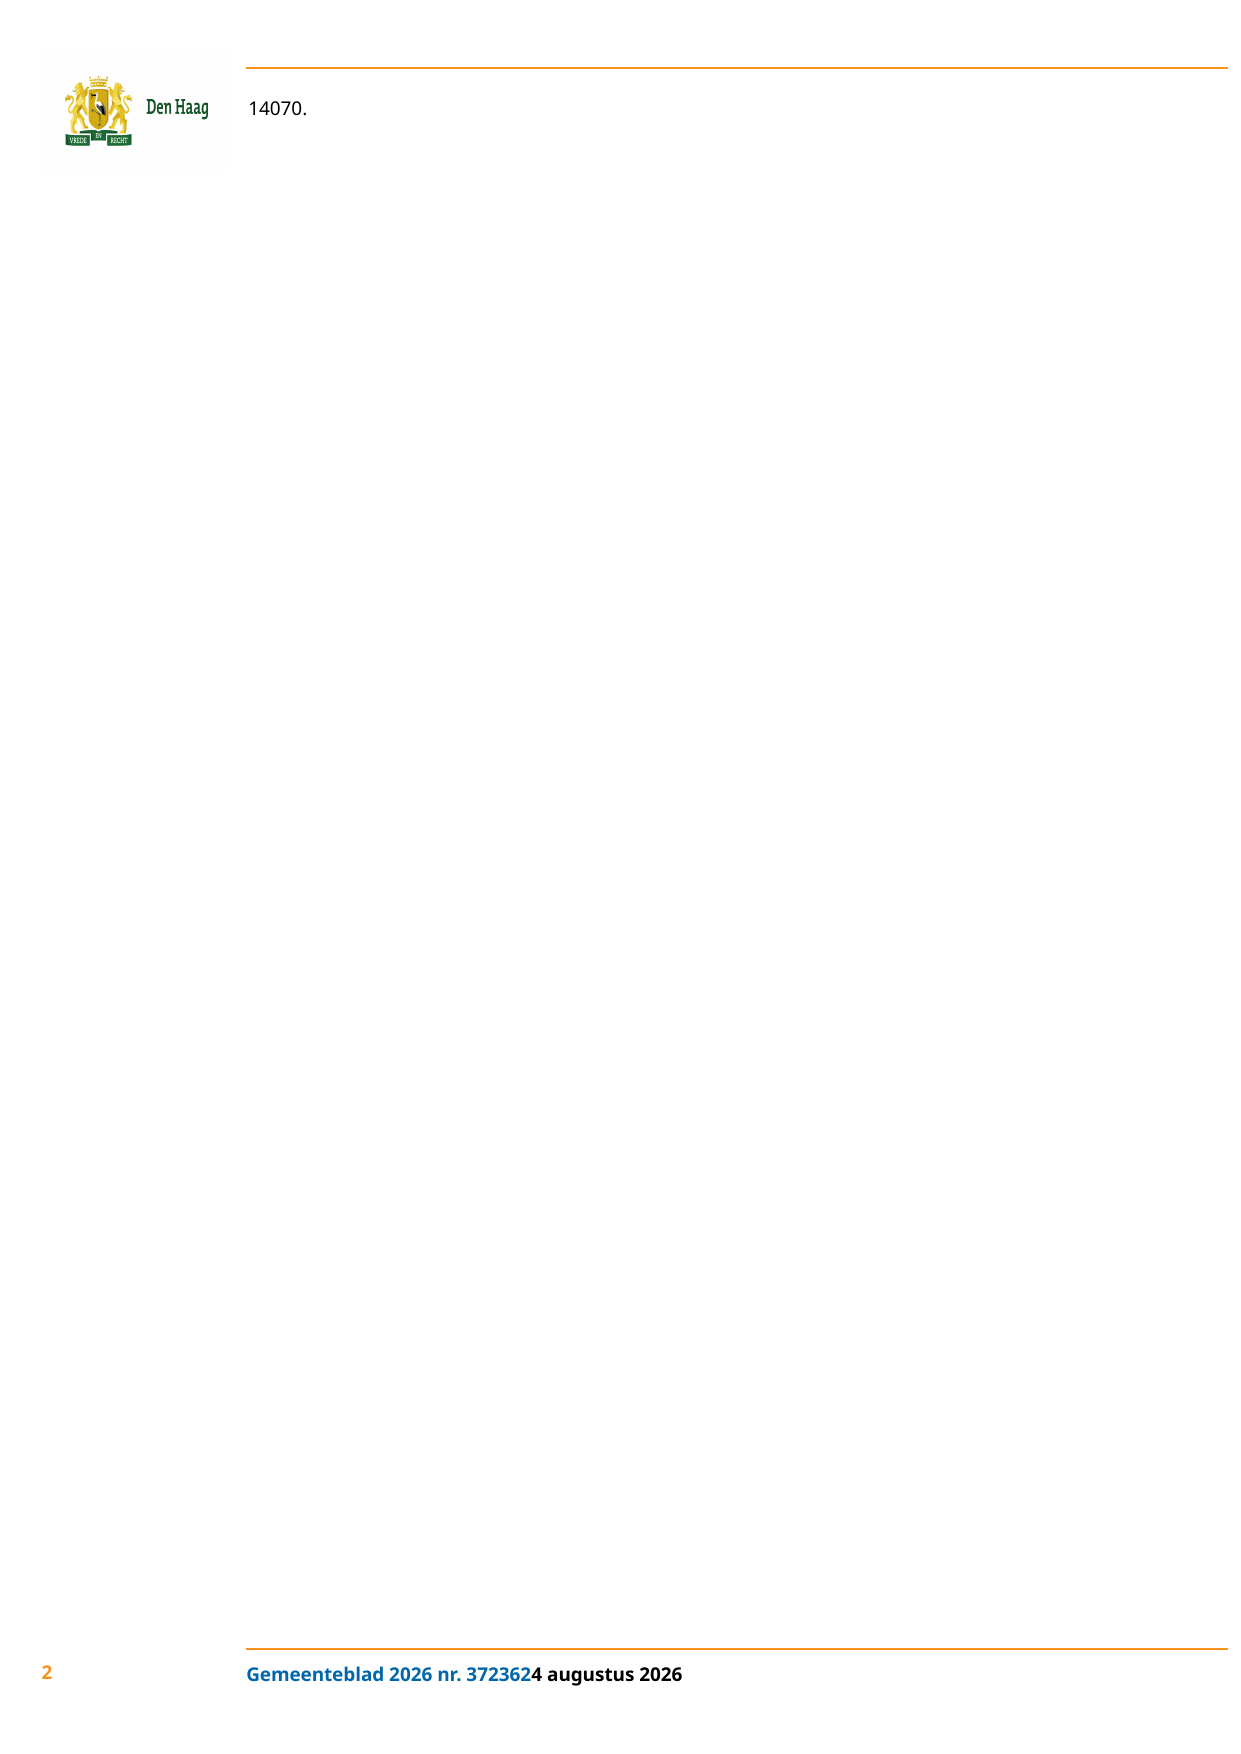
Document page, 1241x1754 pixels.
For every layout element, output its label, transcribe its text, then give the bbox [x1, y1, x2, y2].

picture [41, 47, 231, 172]
text 14070. [248, 95, 1152, 121]
